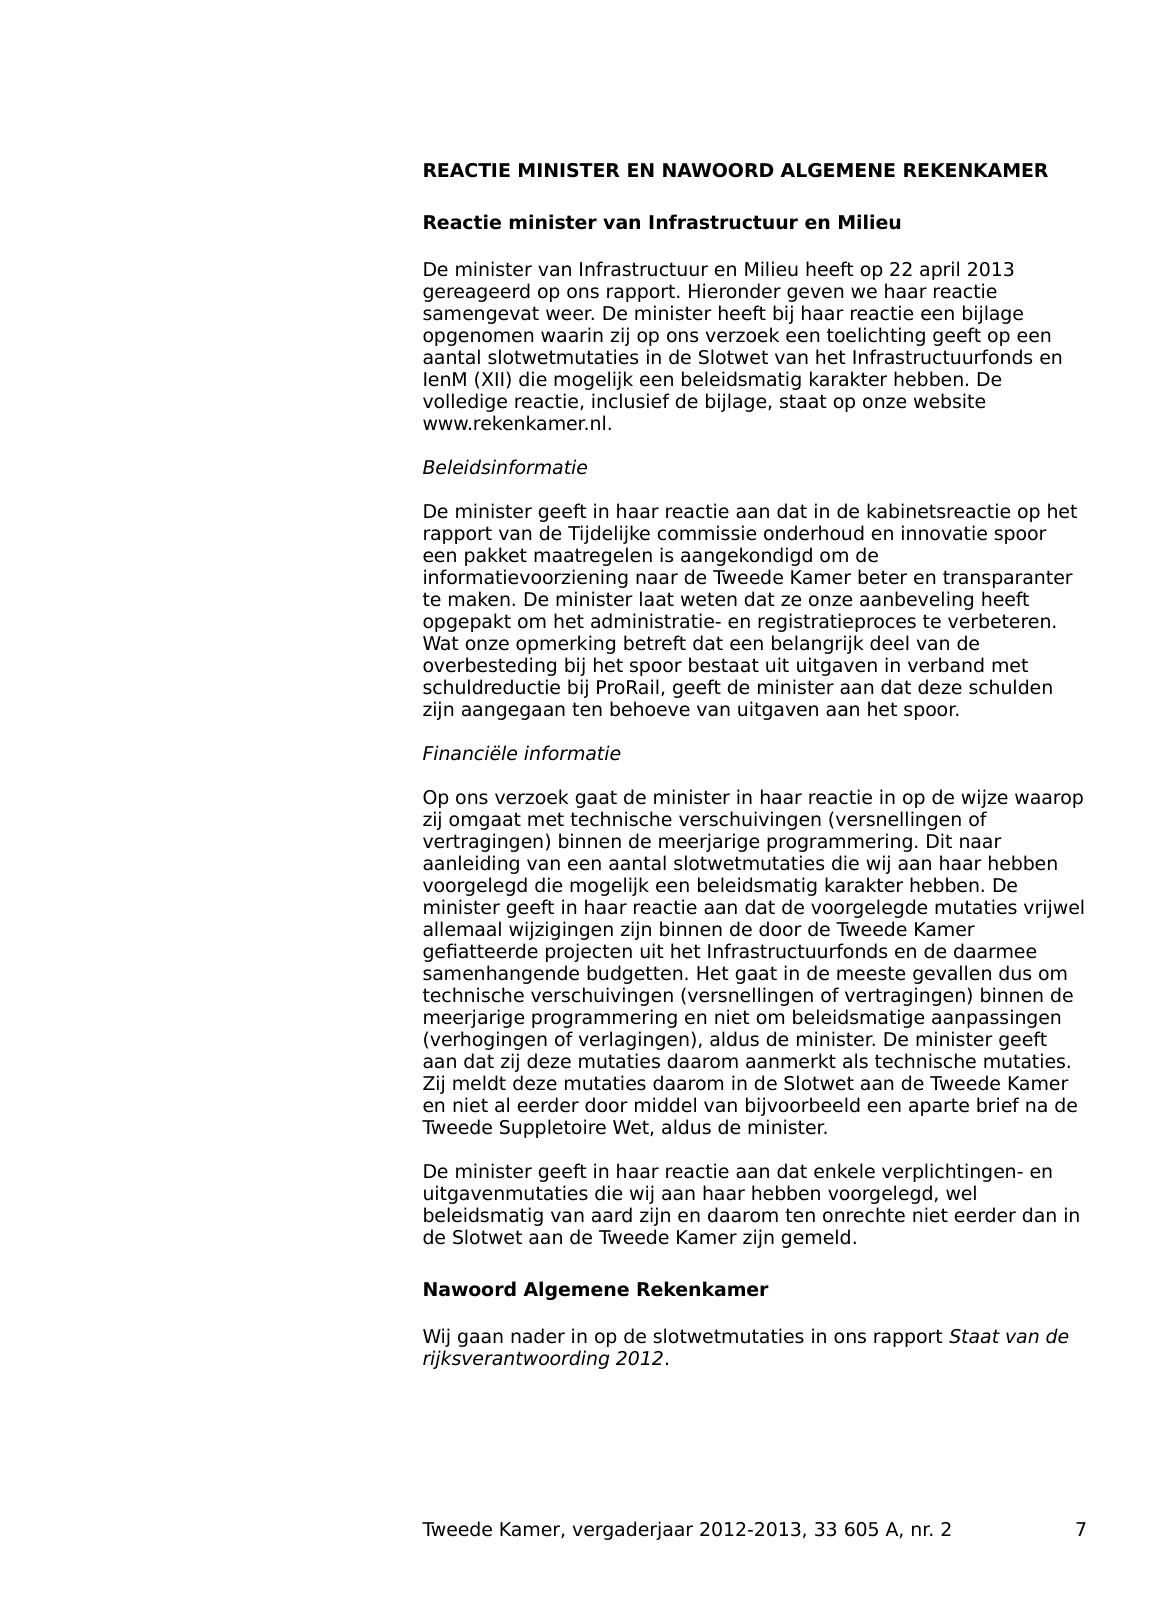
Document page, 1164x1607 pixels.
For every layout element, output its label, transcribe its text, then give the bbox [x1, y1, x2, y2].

subtitle REACTIE MINISTER EN NAWOORD ALGEMENE REKENKAMER [422, 160, 1087, 182]
text De minister geeft in haar reactie aan dat enkele verplichtingen- en uitgavenmutaties die wij aan haar hebben voorgelegd, wel beleidsmatig van aard zijn en daarom ten onrechte niet eerder dan in de Slotwet aan de Tweede Kamer zijn gemeld. [422, 1161, 1087, 1249]
text Op ons verzoek gaat de minister in haar reactie in op de wijze waarop zij omgaat met technische verschuivingen (versnellingen of vertragingen) binnen de meerjarige programmering. Dit naar aanleiding van een aantal slotwetmutaties die wij aan haar hebben voorgelegd die mogelijk een beleidsmatig karakter hebben. De minister geeft in haar reactie aan dat de voorgelegde mutaties vrijwel allemaal wijzigingen zijn binnen de door de Tweede Kamer gefiatteerde projecten uit het Infrastructuurfonds en de daarmee samenhangende budgetten. Het gaat in de meeste gevallen dus om technische verschuivingen (versnellingen of vertragingen) binnen de meerjarige programmering en niet om beleidsmatige aanpassingen (verhogingen of verlagingen), aldus de minister. De minister geeft aan dat zij deze mutaties daarom aanmerkt als technische mutaties. Zij meldt deze mutaties daarom in de Slotwet aan de Tweede Kamer en niet al eerder door middel van bijvoorbeeld een aparte brief na de Tweede Suppletoire Wet, aldus de minister. [422, 787, 1087, 1139]
subtitle Beleidsinformatie [422, 457, 1087, 479]
subtitle Reactie minister van Infrastructuur en Milieu [422, 212, 1087, 234]
text De minister geeft in haar reactie aan dat in de kabinetsreactie op het rapport van de Tijdelijke commissie onderhoud en innovatie spoor een pakket maatregelen is aangekondigd om de informatievoorziening naar de Tweede Kamer beter en transparanter te maken. De minister laat weten dat ze onze aanbeveling heeft opgepakt om het administratie- en registratieproces te verbeteren. Wat onze opmerking betreft dat een belangrijk deel van de overbesteding bij het spoor bestaat uit uitgaven in verband met schuldreductie bij ProRail, geeft de minister aan dat deze schulden zijn aangegaan ten behoeve van uitgaven aan het spoor. [422, 501, 1087, 721]
subtitle Financiële informatie [422, 743, 1087, 765]
text Wij gaan nader in op de slotwetmutaties in ons rapport Staat van de rijksverantwoording 2012. [422, 1326, 1087, 1370]
subtitle Nawoord Algemene Rekenkamer [422, 1279, 1087, 1301]
text De minister van Infrastructuur en Milieu heeft op 22 april 2013 gereageerd op ons rapport. Hieronder geven we haar reactie samengevat weer. De minister heeft bij haar reactie een bijlage opgenomen waarin zij op ons verzoek een toelichting geeft op een aantal slotwetmutaties in de Slotwet van het Infrastructuurfonds en IenM (XII) die mogelijk een beleidsmatig karakter hebben. De volledige reactie, inclusief de bijlage, staat op onze website www.rekenkamer.nl. [422, 259, 1087, 435]
